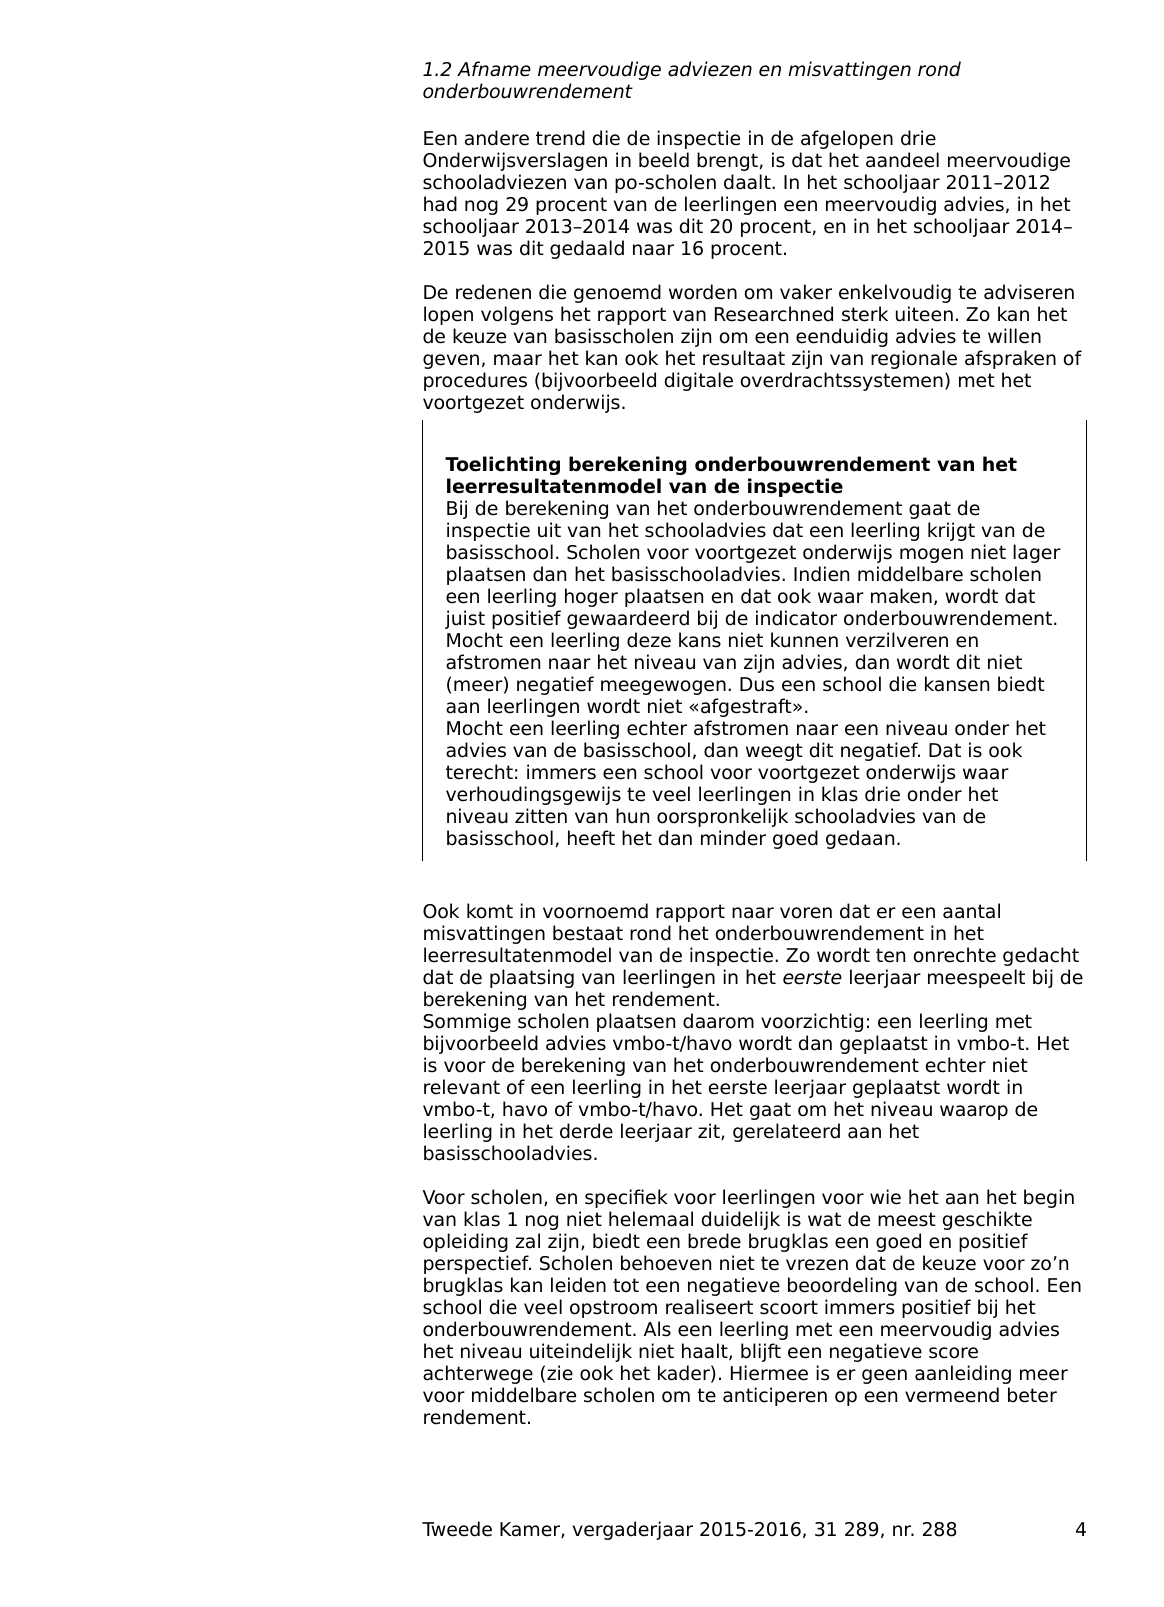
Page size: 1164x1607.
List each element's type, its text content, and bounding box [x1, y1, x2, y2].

table_header Toelichting berekening onderbouwrendement van het leerresultatenmodel van de inspectie Bij de berekening van het onderbouwrendement gaat de inspectie uit van het schooladvies dat een leerling krijgt van de basisschool. Scholen voor voortgezet onderwijs mogen niet lager plaatsen dan het basisschooladvies. Indien middelbare scholen een leerling hoger plaatsen en dat ook waar maken, wordt dat juist positief gewaardeerd bij de indicator onderbouwrendement. Mocht een leerling deze kans niet kunnen verzilveren en afstromen naar het niveau van zijn advies, dan wordt dit niet (meer) negatief meegewogen. Dus een school die kansen biedt aan leerlingen wordt niet «afgestraft». Mocht een leerling echter afstromen naar een niveau onder het advies van de basisschool, dan weegt dit negatief. Dat is ook terecht: immers een school voor voortgezet onderwijs waar verhoudingsgewijs te veel leerlingen in klas drie onder het niveau zitten van hun oorspronkelijk schooladvies van de basisschool, heeft het dan minder goed gedaan. [423, 420, 1086, 861]
subtitle 1.2 Afname meervoudige adviezen en misvattingen rond onderbouwrendement [422, 59, 1087, 103]
text Ook komt in voornoemd rapport naar voren dat er een aantal misvattingen bestaat rond het onderbouwrendement in het leerresultatenmodel van de inspectie. Zo wordt ten onrechte gedacht dat de plaatsing van leerlingen in het eerste leerjaar meespeelt bij de berekening van het rendement. [422, 901, 1087, 1011]
text De redenen die genoemd worden om vaker enkelvoudig te adviseren lopen volgens het rapport van Researchned sterk uiteen. Zo kan het de keuze van basisscholen zijn om een eenduidig advies te willen geven, maar het kan ook het resultaat zijn van regionale afspraken of procedures (bijvoorbeeld digitale overdrachtssystemen) met het voortgezet onderwijs. [422, 282, 1087, 414]
text Een andere trend die de inspectie in de afgelopen drie Onderwijsverslagen in beeld brengt, is dat het aandeel meervoudige schooladviezen van po-scholen daalt. In het schooljaar 2011–2012 had nog 29 procent van de leerlingen een meervoudig advies, in het schooljaar 2013–2014 was dit 20 procent, en in het schooljaar 2014–2015 was dit gedaald naar 16 procent. [422, 128, 1087, 260]
text Sommige scholen plaatsen daarom voorzichtig: een leerling met bijvoorbeeld advies vmbo-t/havo wordt dan geplaatst in vmbo-t. Het is voor de berekening van het onderbouwrendement echter niet relevant of een leerling in het eerste leerjaar geplaatst wordt in vmbo-t, havo of vmbo-t/havo. Het gaat om het niveau waarop de leerling in het derde leerjaar zit, gerelateerd aan het basisschooladvies. [422, 1011, 1087, 1165]
text Voor scholen, en specifiek voor leerlingen voor wie het aan het begin van klas 1 nog niet helemaal duidelijk is wat de meest geschikte opleiding zal zijn, biedt een brede brugklas een goed en positief perspectief. Scholen behoeven niet te vrezen dat de keuze voor zo’n brugklas kan leiden tot een negatieve beoordeling van de school. Een school die veel opstroom realiseert scoort immers positief bij het onderbouwrendement. Als een leerling met een meervoudig advies het niveau uiteindelijk niet haalt, blijft een negatieve score achterwege (zie ook het kader). Hiermee is er geen aanleiding meer voor middelbare scholen om te anticiperen op een vermeend beter rendement. [422, 1187, 1087, 1429]
